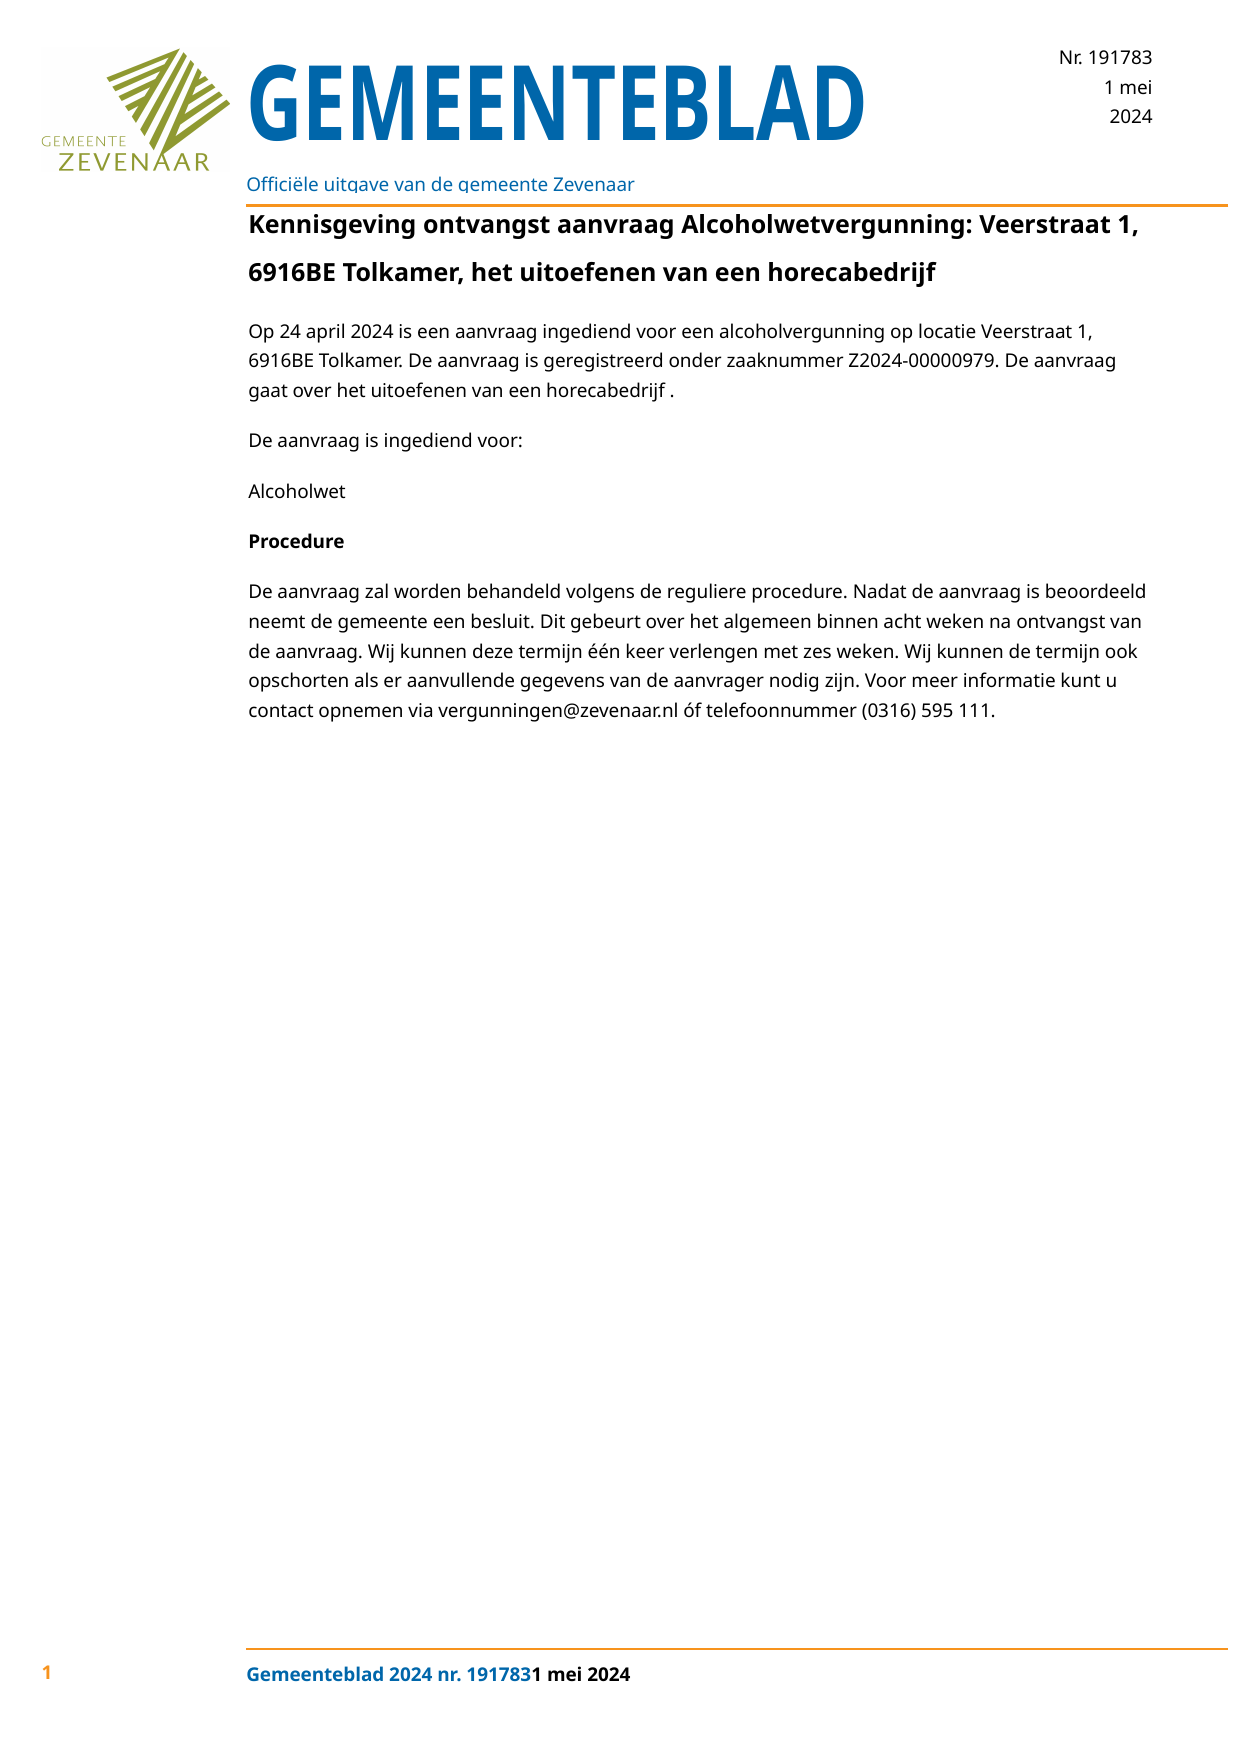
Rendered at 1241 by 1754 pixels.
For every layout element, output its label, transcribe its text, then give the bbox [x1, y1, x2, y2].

text Procedure [248, 528, 1152, 554]
text Op 24 april 2024 is een aanvraag ingediend voor een alcoholvergunning op locatie Veerstraat 1, 6916BE Tolkamer. De aanvraag is geregistreerd onder zaaknummer Z2024-00000979. De aanvraag gaat over het uitoefenen van een horecabedrijf . [248, 318, 1152, 403]
text De aanvraag zal worden behandeld volgens de reguliere procedure. Nadat de aanvraag is beoordeeld neemt de gemeente een besluit. Dit gebeurt over het algemeen binnen acht weken na ontvangst van de aanvraag. Wij kunnen deze termijn één keer verlengen met zes weken. Wij kunnen de termijn ook opschorten als er aanvullende gegevens van de aanvrager nodig zijn. Voor meer informatie kunt u contact opnemen via vergunningen@zevenaar.nl óf telefoonnummer (0316) 595 111. [248, 579, 1152, 723]
text De aanvraag is ingediend voor: [248, 427, 1152, 453]
picture [41, 47, 231, 172]
text Kennisgeving ontvangst aanvraag Alcoholwetvergunning: Veerstraat 1, 6916BE Tolkamer, het uitoefenen van een horecabedrijf [248, 207, 1152, 288]
text Alcoholwet [248, 478, 1152, 504]
